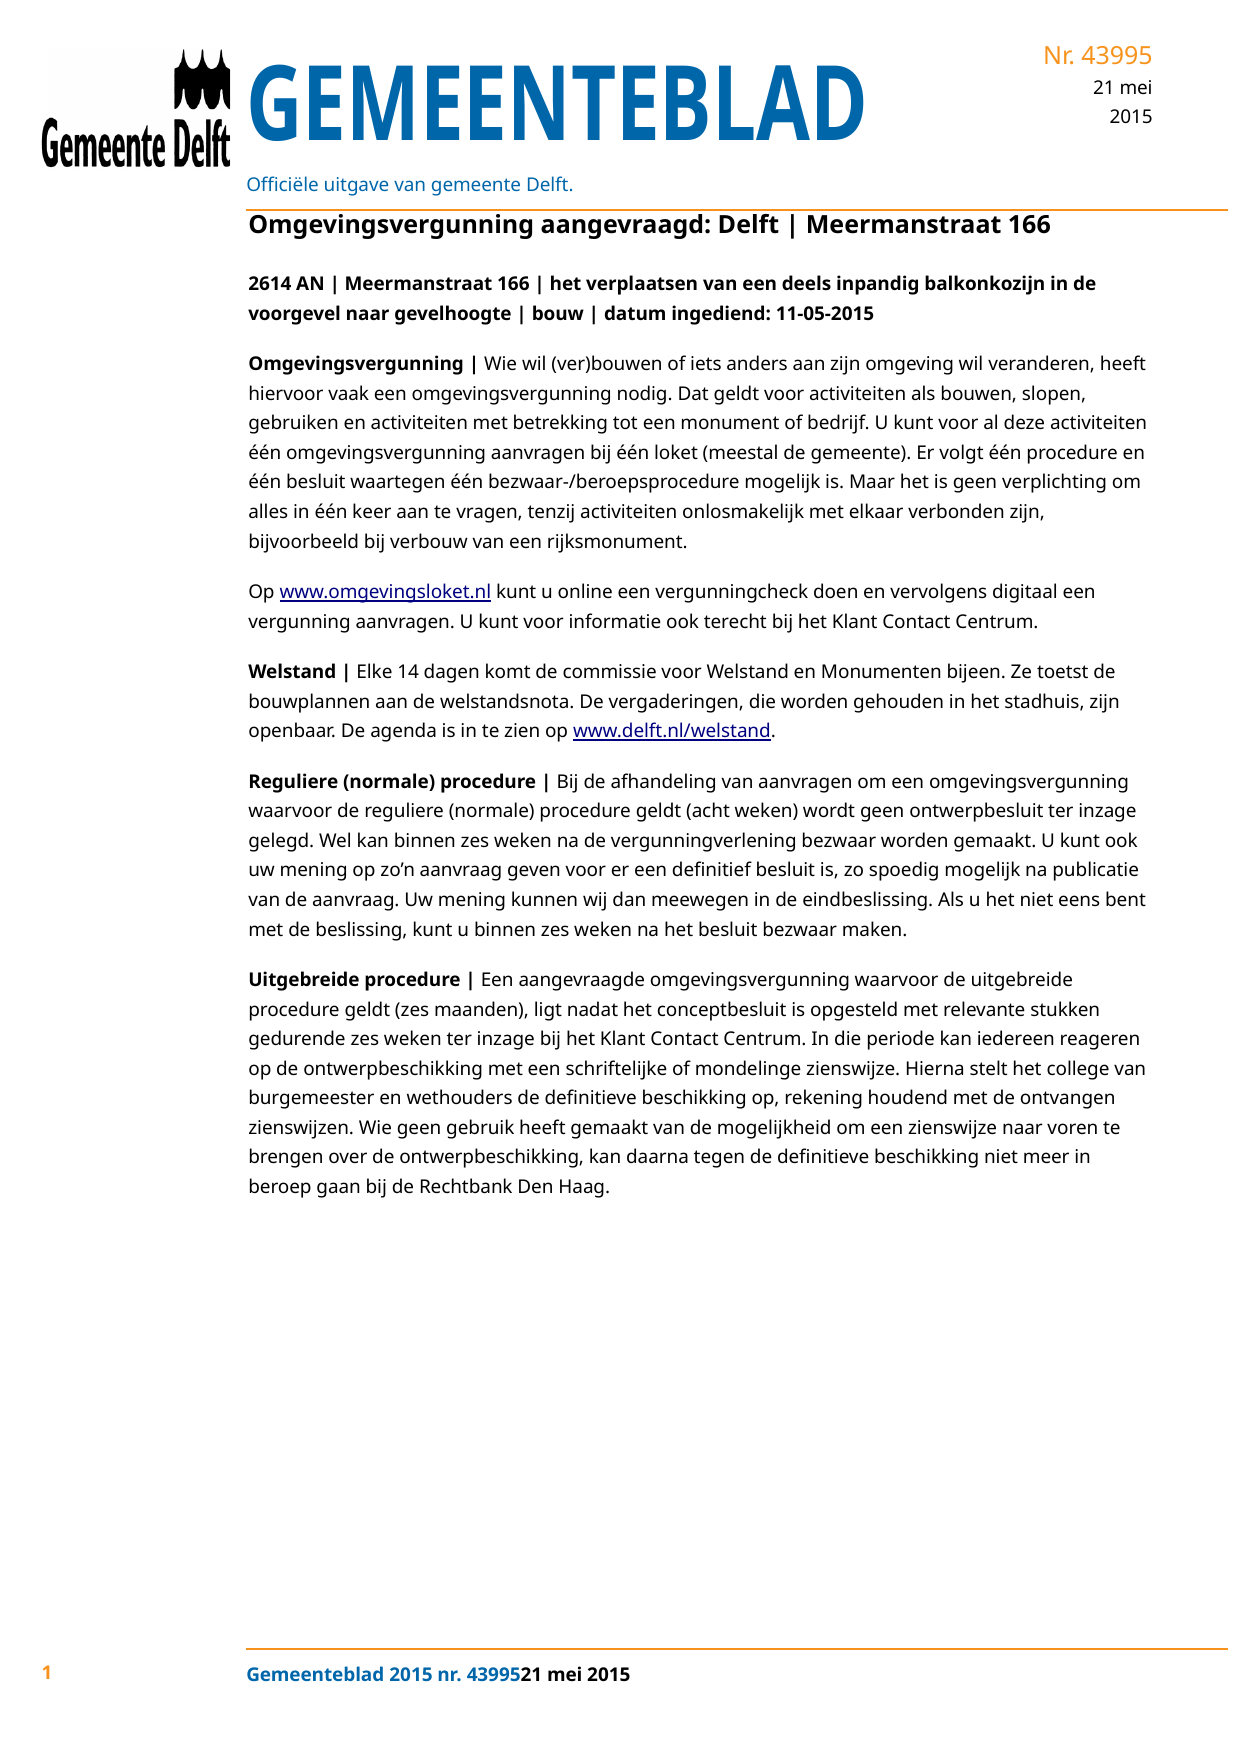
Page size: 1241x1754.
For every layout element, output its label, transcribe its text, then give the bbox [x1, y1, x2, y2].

picture [41, 47, 231, 172]
text Op www.omgevingsloket.nl kunt u online een vergunningcheck doen en vervolgens digitaal een vergunning aanvragen. U kunt voor informatie ook terecht bij het Klant Contact Centrum. [248, 578, 1152, 633]
text Omgevingsvergunning aangevraagd: Delft | Meermanstraat 166 [248, 211, 1152, 241]
text Welstand | Elke 14 dagen komt de commissie voor Welstand en Monumenten bijeen. Ze toetst de bouwplannen aan de welstandsnota. De vergaderingen, die worden gehouden in het stadhuis, zijn openbaar. De agenda is in te zien op www.delft.nl/welstand. [248, 658, 1152, 743]
text 2614 AN | Meermanstraat 166 | het verplaatsen van een deels inpandig balkonkozijn in de voorgevel naar gevelhoogte | bouw | datum ingediend: 11-05-2015 [248, 270, 1152, 326]
text Reguliere (normale) procedure | Bij de afhandeling van aanvragen om een omgevingsvergunning waarvoor de reguliere (normale) procedure geldt (acht weken) wordt geen ontwerpbesluit ter inzage gelegd. Wel kan binnen zes weken na de vergunningverlening bezwaar worden gemaakt. U kunt ook uw mening op zo’n aanvraag geven voor er een definitief besluit is, zo spoedig mogelijk na publicatie van de aanvraag. Uw mening kunnen wij dan meewegen in de eindbeslissing. Als u het niet eens bent met de beslissing, kunt u binnen zes weken na het besluit bezwaar maken. [248, 768, 1152, 941]
text Uitgebreide procedure | Een aangevraagde omgevingsvergunning waarvoor de uitgebreide procedure geldt (zes maanden), ligt nadat het conceptbesluit is opgesteld met relevante stukken gedurende zes weken ter inzage bij het Klant Contact Centrum. In die periode kan iedereen reageren op de ontwerpbeschikking met een schriftelijke of mondelinge zienswijze. Hierna stelt het college van burgemeester en wethouders de definitieve beschikking op, rekening houdend met de ontvangen zienswijzen. Wie geen gebruik heeft gemaakt van de mogelijkheid om een zienswijze naar voren te brengen over de ontwerpbeschikking, kan daarna tegen de definitieve beschikking niet meer in beroep gaan bij de Rechtbank Den Haag. [248, 966, 1152, 1199]
text Omgevingsvergunning | Wie wil (ver)bouwen of iets anders aan zijn omgeving wil veranderen, heeft hiervoor vaak een omgevingsvergunning nodig. Dat geldt voor activiteiten als bouwen, slopen, gebruiken en activiteiten met betrekking tot een monument of bedrijf. U kunt voor al deze activiteiten één omgevingsvergunning aanvragen bij één loket (meestal de gemeente). Er volgt één procedure en één besluit waartegen één bezwaar-/beroepsprocedure mogelijk is. Maar het is geen verplichting om alles in één keer aan te vragen, tenzij activiteiten onlosmakelijk met elkaar verbonden zijn, bijvoorbeeld bij verbouw van een rijksmonument. [248, 350, 1152, 553]
